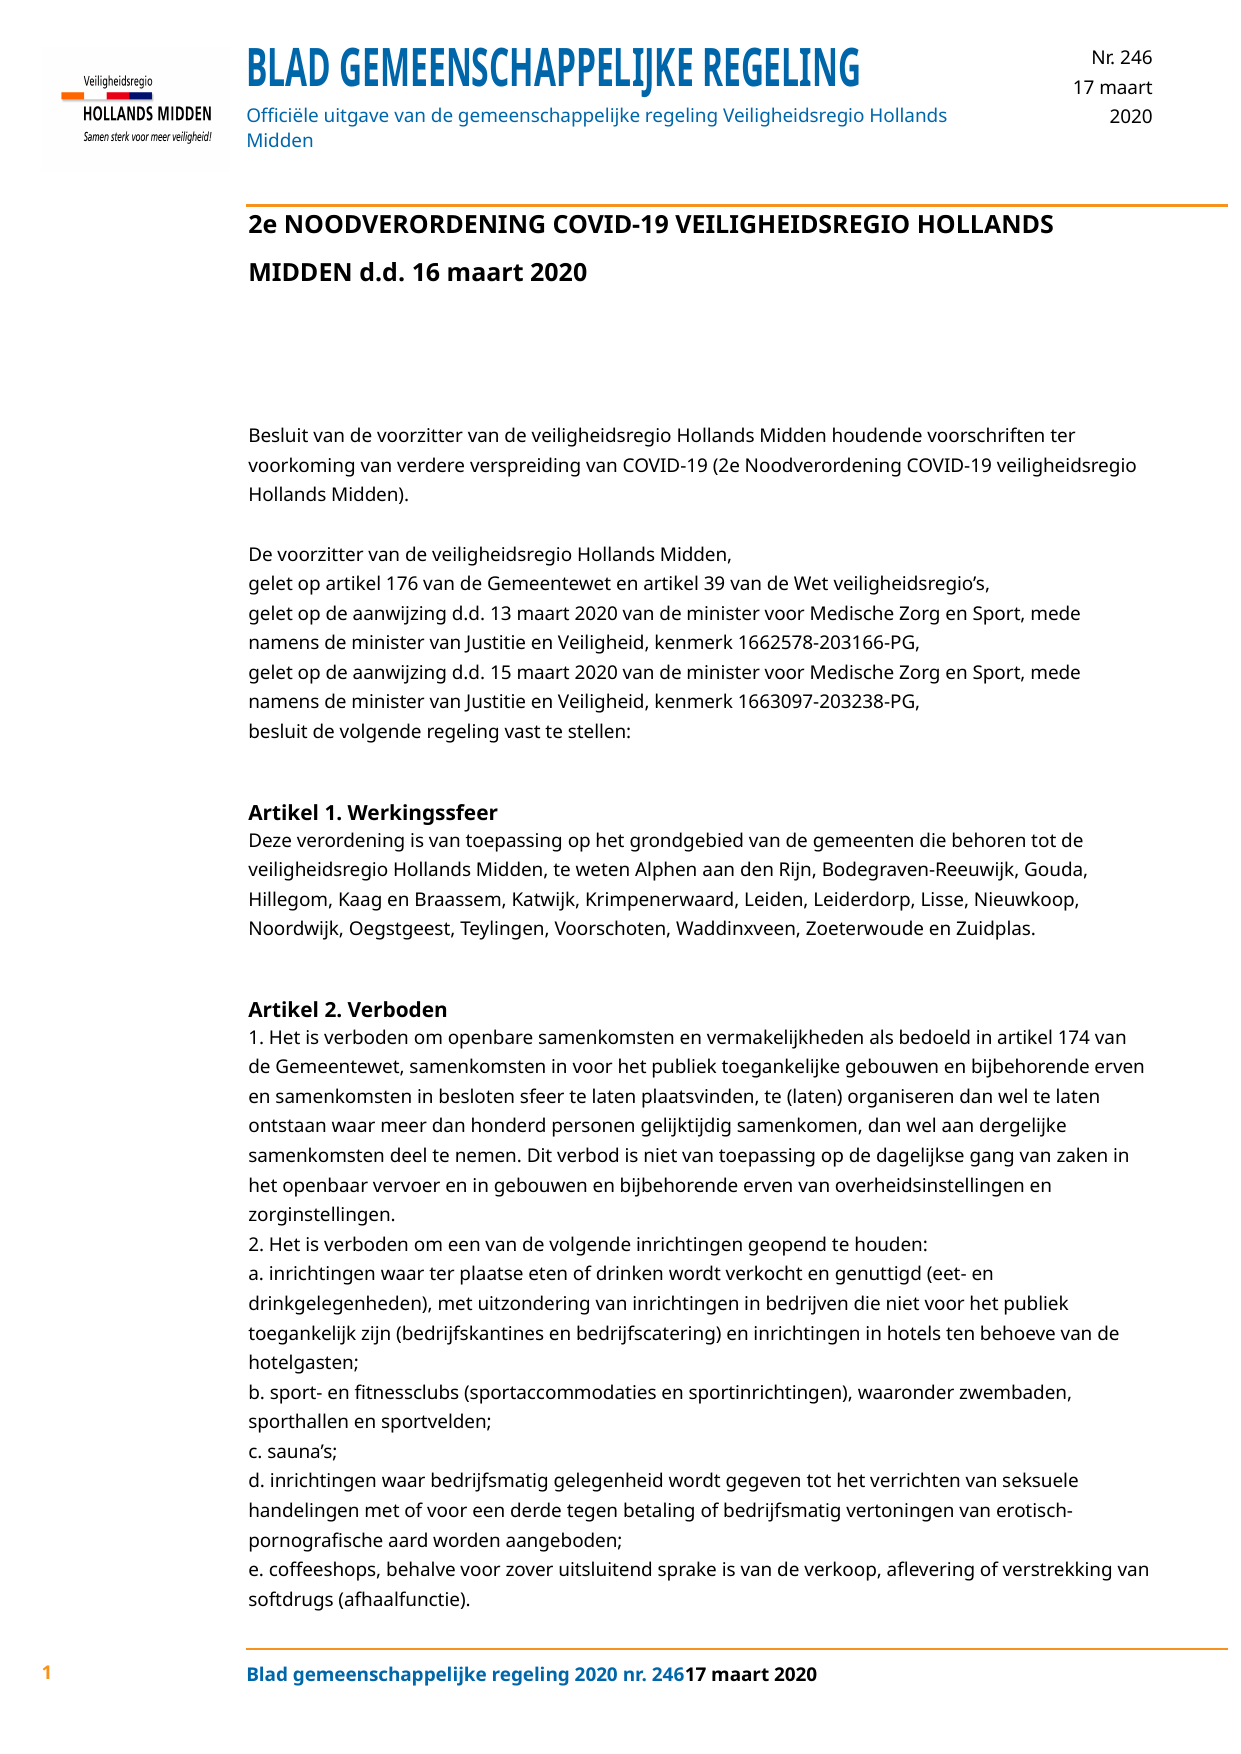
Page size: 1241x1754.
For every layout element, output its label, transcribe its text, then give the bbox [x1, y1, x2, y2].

text 1. Het is verboden om openbare samenkomsten en vermakelijkheden als bedoeld in artikel 174 van de Gemeentewet, samenkomsten in voor het publiek toegankelijke gebouwen en bijbehorende erven en samenkomsten in besloten sfeer te laten plaatsvinden, te (laten) organiseren dan wel te laten ontstaan waar meer dan honderd personen gelijktijdig samenkomen, dan wel aan dergelijke samenkomsten deel te nemen. Dit verbod is niet van toepassing op de dagelijkse gang van zaken in het openbaar vervoer en in gebouwen en bijbehorende erven van overheidsinstellingen en zorginstellingen. [248, 1024, 1152, 1227]
text c. sauna’s; [248, 1438, 1152, 1464]
text 2e NOODVERORDENING COVID-19 VEILIGHEIDSREGIO HOLLANDS MIDDEN d.d. 16 maart 2020 [248, 207, 1152, 288]
text Artikel 1. Werkingssfeer [248, 798, 1152, 827]
text gelet op de aanwijzing d.d. 13 maart 2020 van de minister voor Medische Zorg en Sport, mede namens de minister van Justitie en Veiligheid, kenmerk 1662578-203166-PG, [248, 600, 1152, 655]
text gelet op de aanwijzing d.d. 15 maart 2020 van de minister voor Medische Zorg en Sport, mede namens de minister van Justitie en Veiligheid, kenmerk 1663097-203238-PG, [248, 659, 1152, 714]
text Besluit van de voorzitter van de veiligheidsregio Hollands Midden houdende voorschriften ter voorkoming van verdere verspreiding van COVID-19 (2e Noodverordening COVID-19 veiligheidsregio Hollands Midden). [248, 422, 1152, 507]
text Deze verordening is van toepassing op het grondgebied van de gemeenten die behoren tot de veiligheidsregio Hollands Midden, te weten Alphen aan den Rijn, Bodegraven-Reeuwijk, Gouda, Hillegom, Kaag en Braassem, Katwijk, Krimpenerwaard, Leiden, Leiderdorp, Lisse, Nieuwkoop, Noordwijk, Oegstgeest, Teylingen, Voorschoten, Waddinxveen, Zoeterwoude en Zuidplas. [248, 827, 1152, 941]
text a. inrichtingen waar ter plaatse eten of drinken wordt verkocht en genuttigd (eet- en drinkgelegenheden), met uitzondering van inrichtingen in bedrijven die niet voor het publiek toegankelijk zijn (bedrijfskantines en bedrijfscatering) en inrichtingen in hotels ten behoeve van de hotelgasten; [248, 1261, 1152, 1375]
picture [41, 47, 231, 172]
text d. inrichtingen waar bedrijfsmatig gelegenheid wordt gegeven tot het verrichten van seksuele handelingen met of voor een derde tegen betaling of bedrijfsmatig vertoningen van erotisch-pornografische aard worden aangeboden; [248, 1468, 1152, 1553]
text 2. Het is verboden om een van de volgende inrichtingen geopend te houden: [248, 1231, 1152, 1257]
text Artikel 2. Verboden [248, 996, 1152, 1024]
text besluit de volgende regeling vast te stellen: [248, 718, 1152, 744]
text gelet op artikel 176 van de Gemeentewet en artikel 39 van de Wet veiligheidsregio’s, [248, 570, 1152, 596]
text e. coffeeshops, behalve voor zover uitsluitend sprake is van de verkoop, aflevering of verstrekking van softdrugs (afhaalfunctie). [248, 1556, 1152, 1612]
text De voorzitter van de veiligheidsregio Hollands Midden, [248, 541, 1152, 567]
text b. sport- en fitnessclubs (sportaccommodaties en sportinrichtingen), waaronder zwembaden, sporthallen en sportvelden; [248, 1379, 1152, 1434]
